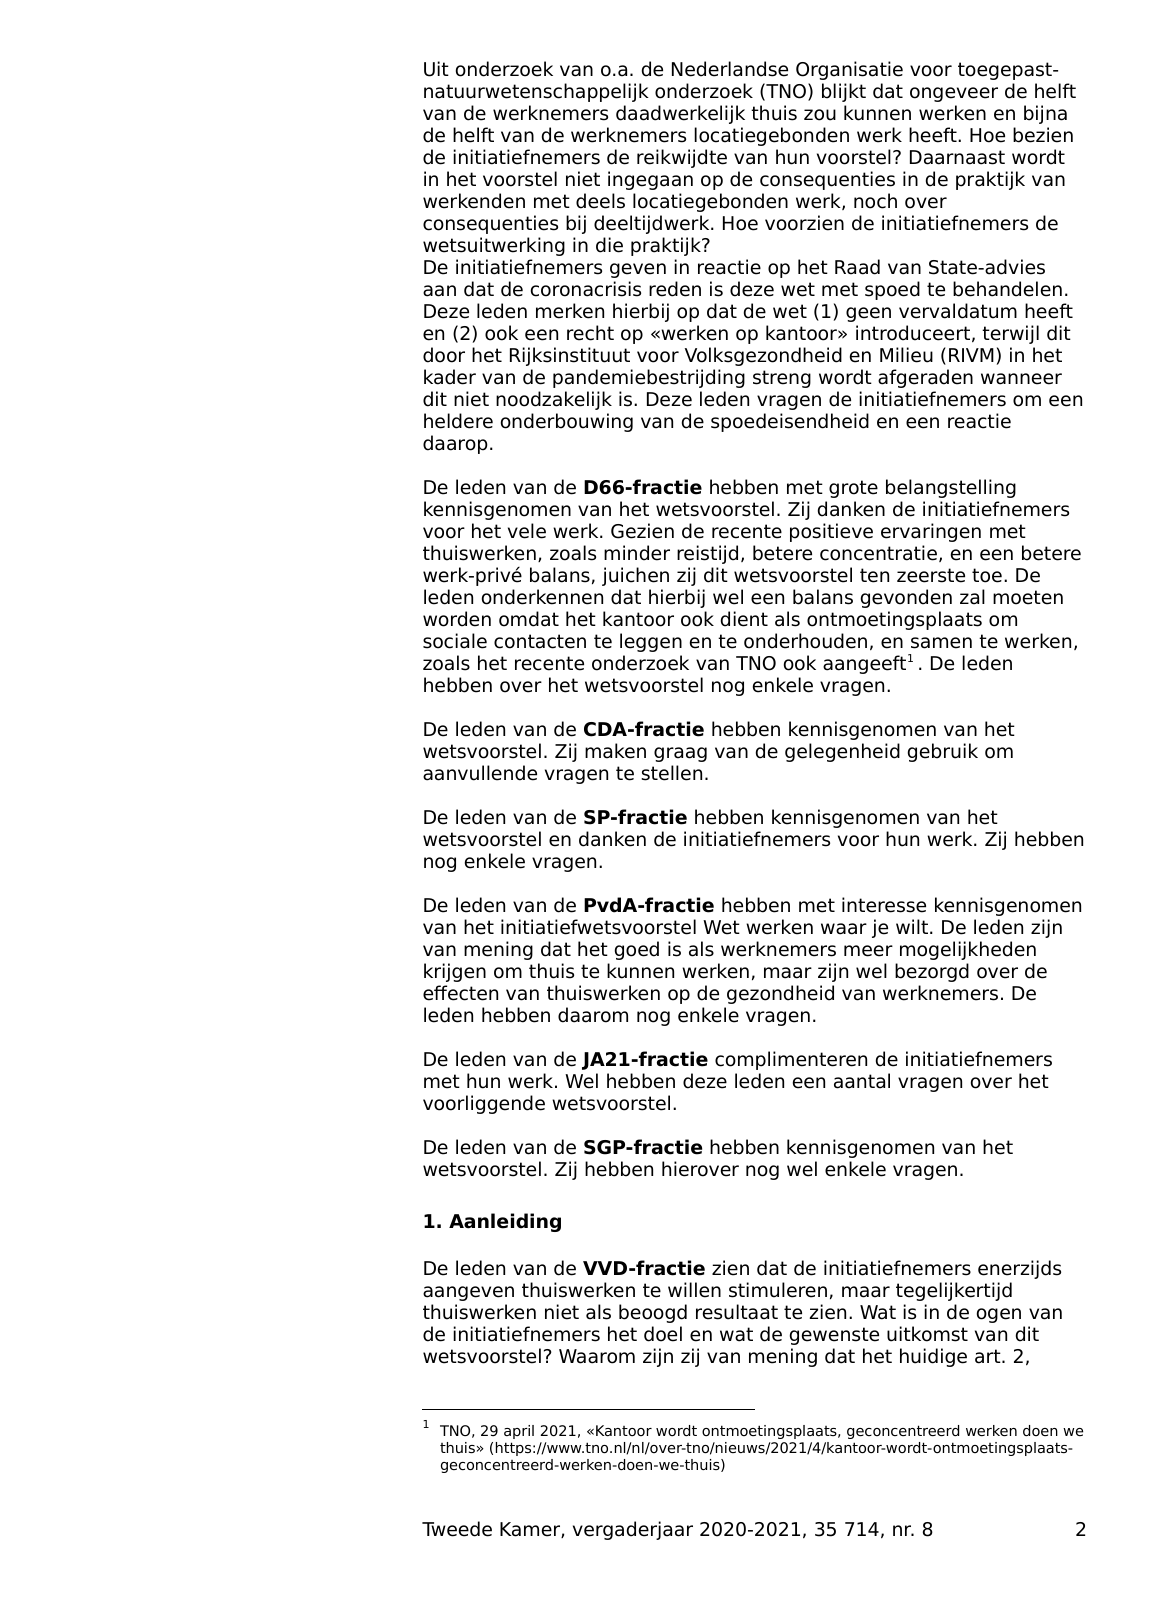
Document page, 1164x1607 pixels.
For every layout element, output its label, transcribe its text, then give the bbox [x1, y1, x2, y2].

text De leden van de D66-fractie hebben met grote belangstelling kennisgenomen van het wetsvoorstel. Zij danken de initiatiefnemers voor het vele werk. Gezien de recente positieve ervaringen met thuiswerken, zoals minder reistijd, betere concentratie, en een betere werk-privé balans, juichen zij dit wetsvoorstel ten zeerste toe. De leden onderkennen dat hierbij wel een balans gevonden zal moeten worden omdat het kantoor ook dient als ontmoetingsplaats om sociale contacten te leggen en te onderhouden, en samen te werken, zoals het recente onderzoek van TNO ook aangeeft. De leden hebben over het wetsvoorstel nog enkele vragen. [422, 477, 1087, 697]
text De leden van de PvdA-fractie hebben met interesse kennisgenomen van het initiatiefwetsvoorstel Wet werken waar je wilt. De leden zijn van mening dat het goed is als werknemers meer mogelijkheden krijgen om thuis te kunnen werken, maar zijn wel bezorgd over de effecten van thuiswerken op de gezondheid van werknemers. De leden hebben daarom nog enkele vragen. [422, 895, 1087, 1027]
text De leden van de SP-fractie hebben kennisgenomen van het wetsvoorstel en danken de initiatiefnemers voor hun werk. Zij hebben nog enkele vragen. [422, 807, 1087, 873]
text De leden van de SGP-fractie hebben kennisgenomen van het wetsvoorstel. Zij hebben hierover nog wel enkele vragen. [422, 1137, 1087, 1181]
text TNO, 29 april 2021, «Kantoor wordt ontmoetingsplaats, geconcentreerd werken doen we thuis» (https://www.tno.nl/nl/over-tno/nieuws/2021/4/kantoor-wordt-ontmoetingsplaats-geconcentreerd-werken-doen-we-thuis) [422, 1418, 1087, 1474]
text De leden van de JA21-fractie complimenteren de initiatiefnemers met hun werk. Wel hebben deze leden een aantal vragen over het voorliggende wetsvoorstel. [422, 1049, 1087, 1115]
subtitle 1. Aanleiding [422, 1211, 1087, 1233]
text De initiatiefnemers geven in reactie op het Raad van State-advies aan dat de coronacrisis reden is deze wet met spoed te behandelen. Deze leden merken hierbij op dat de wet (1) geen vervaldatum heeft en (2) ook een recht op «werken op kantoor» introduceert, terwijl dit door het Rijksinstituut voor Volksgezondheid en Milieu (RIVM) in het kader van de pandemiebestrijding streng wordt afgeraden wanneer dit niet noodzakelijk is. Deze leden vragen de initiatiefnemers om een heldere onderbouwing van de spoedeisendheid en een reactie daarop. [422, 257, 1087, 455]
text De leden van de VVD-fractie zien dat de initiatiefnemers enerzijds aangeven thuiswerken te willen stimuleren, maar tegelijkertijd thuiswerken niet als beoogd resultaat te zien. Wat is in de ogen van de initiatiefnemers het doel en wat de gewenste uitkomst van dit wetsvoorstel? Waarom zijn zij van mening dat het huidige art. 2, [422, 1258, 1087, 1368]
text De leden van de CDA-fractie hebben kennisgenomen van het wetsvoorstel. Zij maken graag van de gelegenheid gebruik om aanvullende vragen te stellen. [422, 719, 1087, 785]
text Uit onderzoek van o.a. de Nederlandse Organisatie voor toegepast-natuurwetenschappelijk onderzoek (TNO) blijkt dat ongeveer de helft van de werknemers daadwerkelijk thuis zou kunnen werken en bijna de helft van de werknemers locatiegebonden werk heeft. Hoe bezien de initiatiefnemers de reikwijdte van hun voorstel? Daarnaast wordt in het voorstel niet ingegaan op de consequenties in de praktijk van werkenden met deels locatiegebonden werk, noch over consequenties bij deeltijdwerk. Hoe voorzien de initiatiefnemers de wetsuitwerking in die praktijk? [422, 59, 1087, 257]
